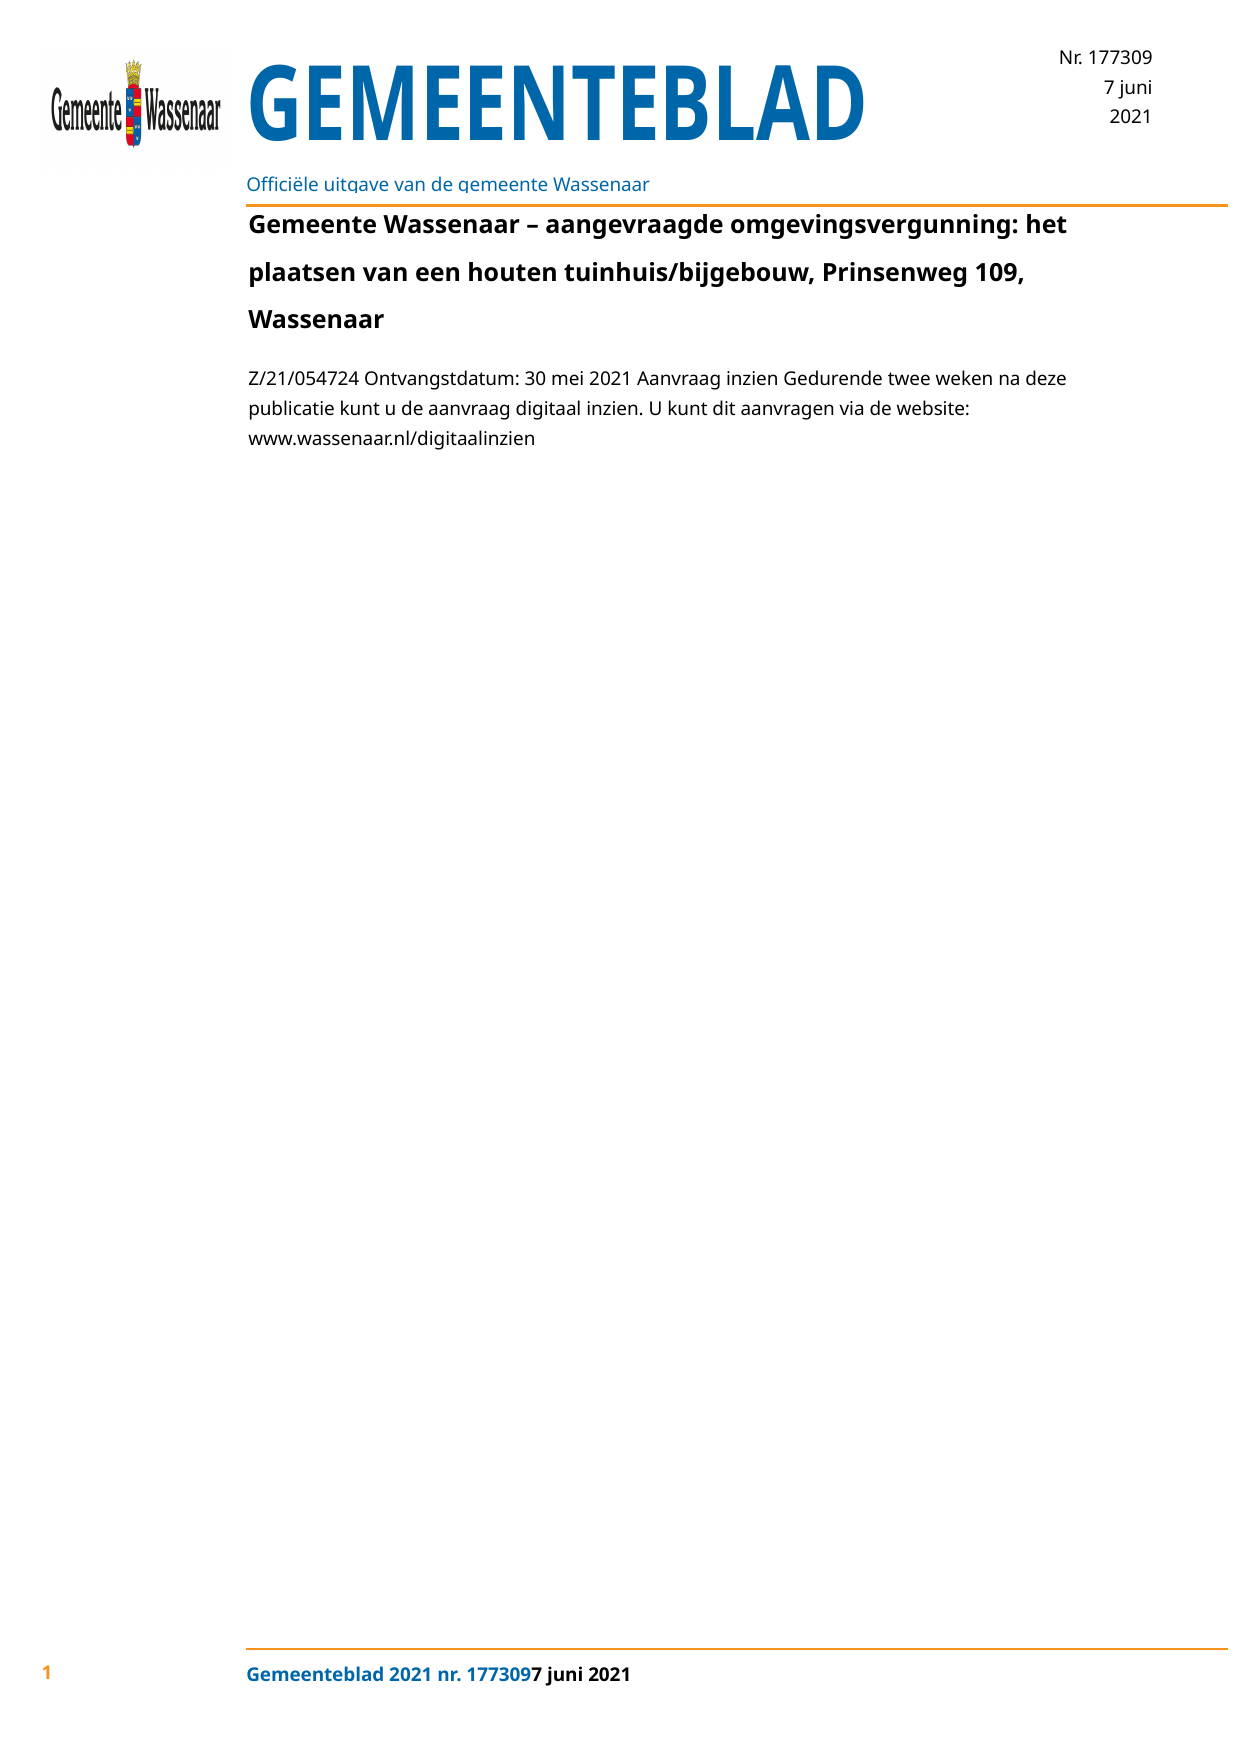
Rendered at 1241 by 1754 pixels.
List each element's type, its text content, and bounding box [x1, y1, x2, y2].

text Gemeente Wassenaar – aangevraagde omgevingsvergunning: het plaatsen van een houten tuinhuis/bijgebouw, Prinsenweg 109, Wassenaar [248, 207, 1152, 336]
picture [41, 47, 231, 172]
text Z/21/054724 Ontvangstdatum: 30 mei 2021 Aanvraag inzien Gedurende twee weken na deze publicatie kunt u de aanvraag digitaal inzien. U kunt dit aanvragen via de website: www.wassenaar.nl/digitaalinzien [248, 366, 1152, 450]
